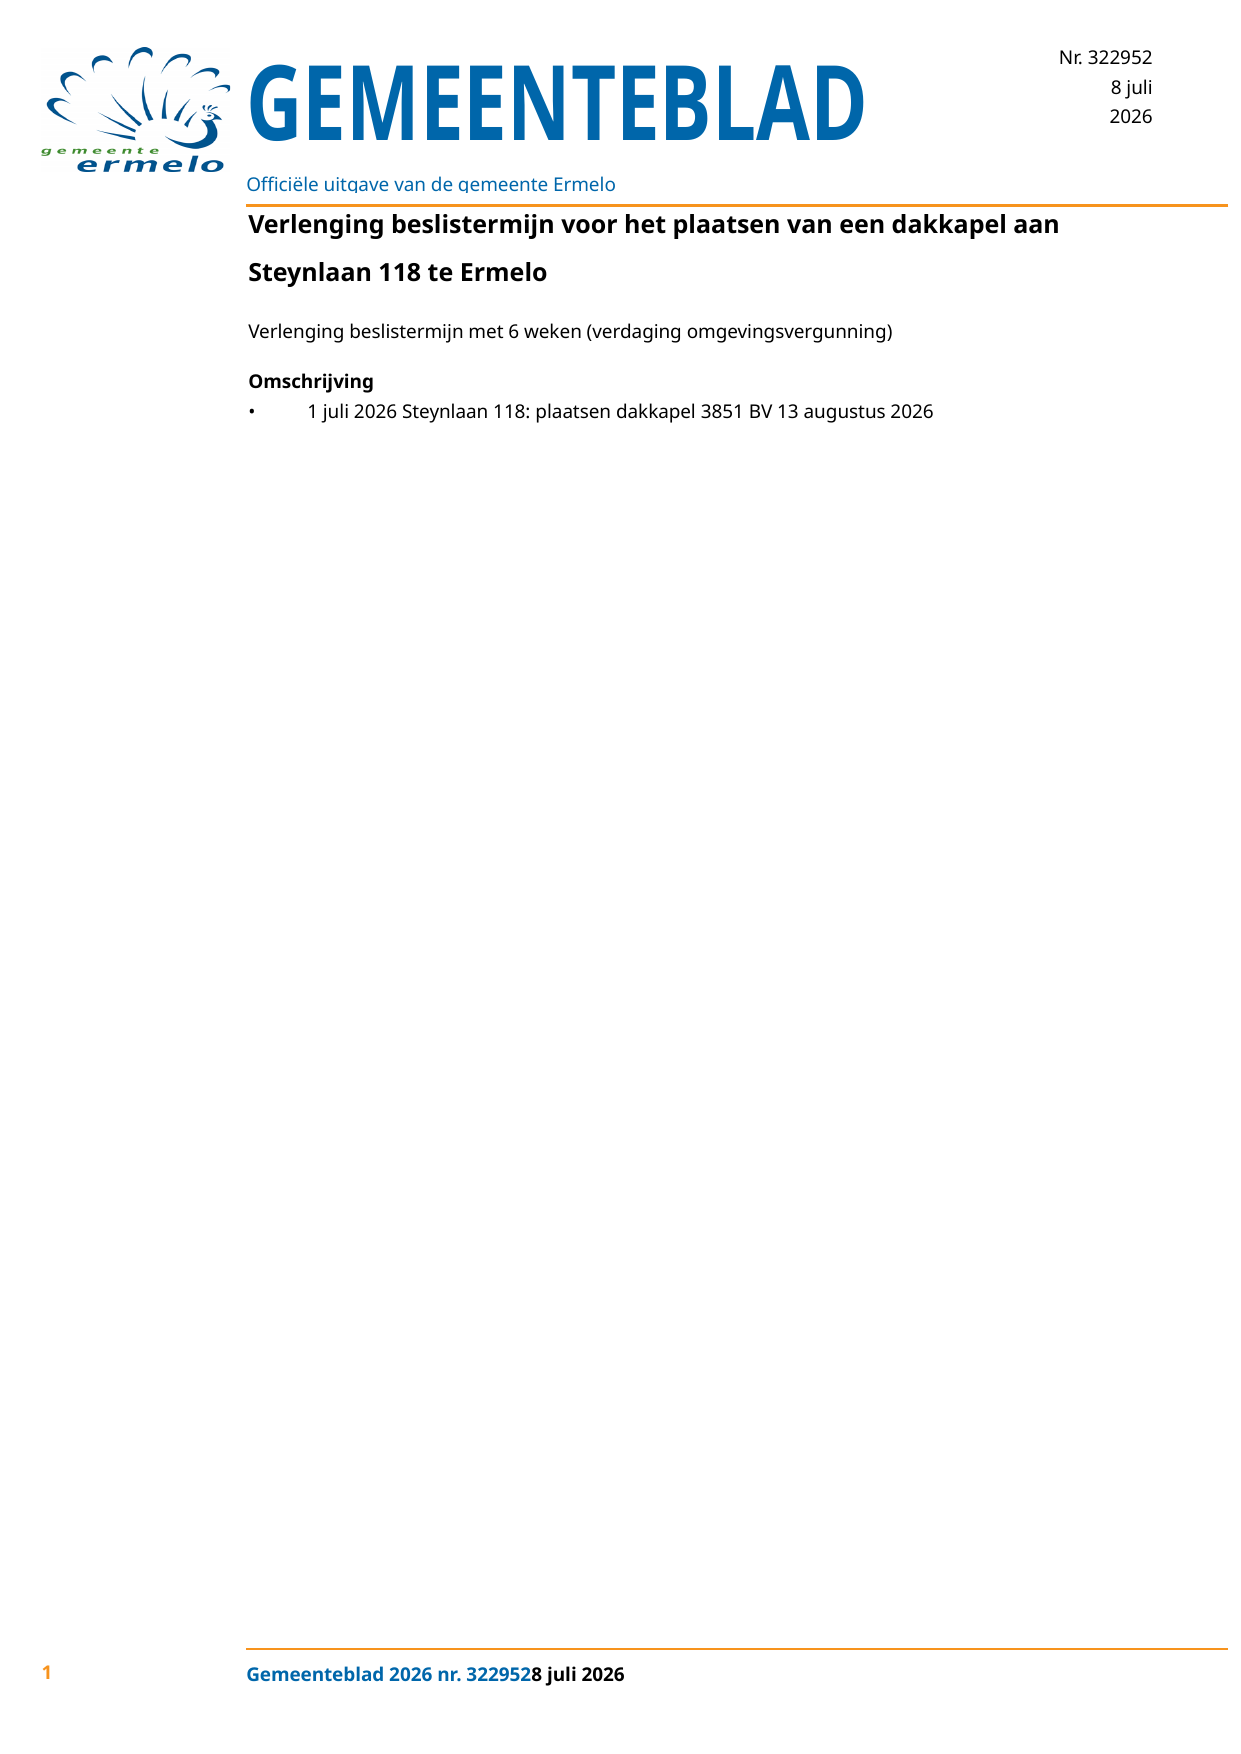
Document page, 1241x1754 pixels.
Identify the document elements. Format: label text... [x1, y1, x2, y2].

text Omschrijving [248, 368, 1152, 394]
list 1 juli 2026 Steynlaan 118: plaatsen dakkapel 3851 BV 13 augustus 2026 [248, 398, 1152, 424]
text Verlenging beslistermijn met 6 weken (verdaging omgevingsvergunning) [248, 318, 1152, 344]
picture [41, 47, 231, 172]
text Verlenging beslistermijn voor het plaatsen van een dakkapel aan Steynlaan 118 te Ermelo [248, 207, 1152, 288]
